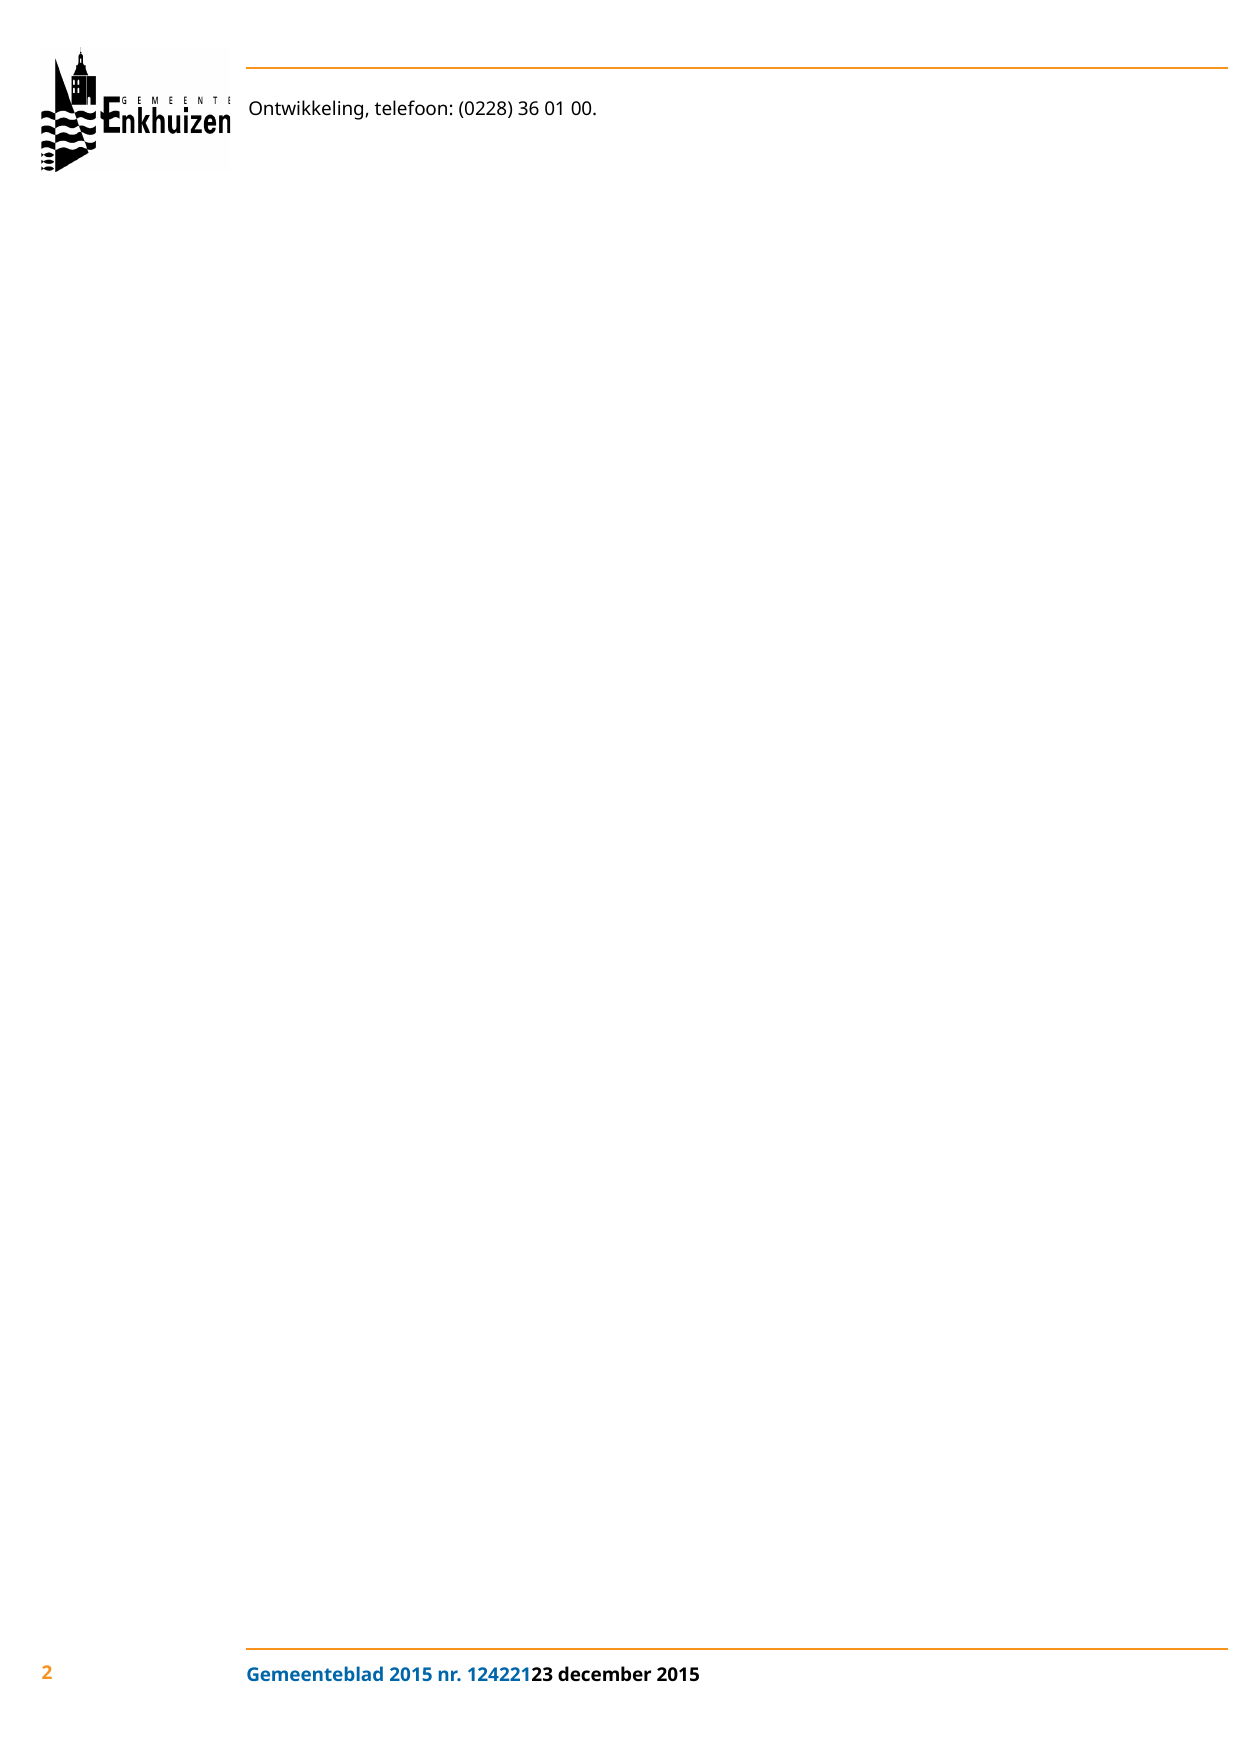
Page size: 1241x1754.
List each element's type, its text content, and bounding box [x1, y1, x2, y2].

text Ontwikkeling, telefoon: (0228) 36 01 00. [248, 95, 1152, 121]
picture [41, 47, 231, 172]
